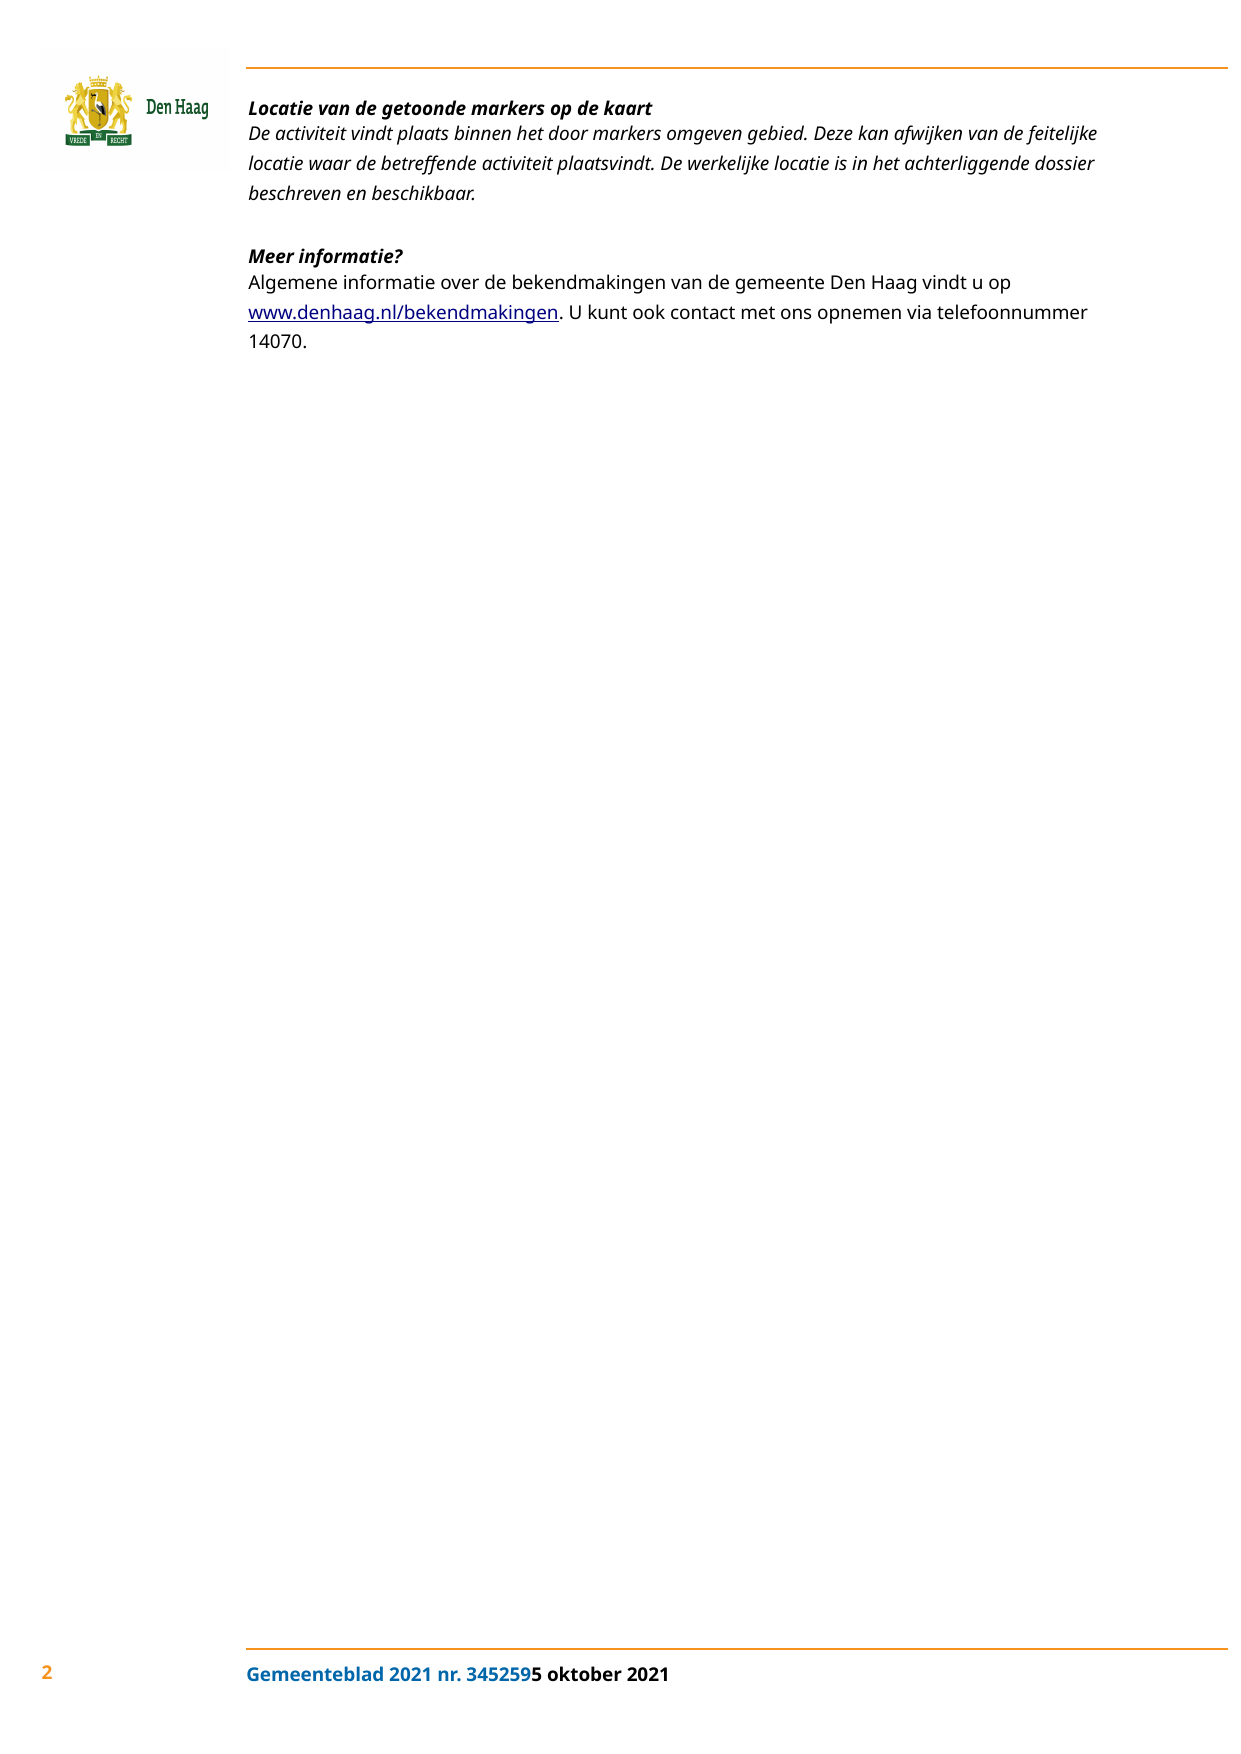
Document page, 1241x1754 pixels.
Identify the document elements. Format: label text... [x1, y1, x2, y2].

text Meer informatie? [248, 244, 1152, 269]
text Locatie van de getoonde markers op de kaart [248, 95, 1152, 121]
text De activiteit vindt plaats binnen het door markers omgeven gebied. Deze kan afwijken van de feitelijke locatie waar de betreffende activiteit plaatsvindt. De werkelijke locatie is in het achterliggende dossier beschreven en beschikbaar. [248, 121, 1152, 205]
picture [41, 47, 231, 172]
text Algemene informatie over de bekendmakingen van de gemeente Den Haag vindt u op www.denhaag.nl/bekendmakingen. U kunt ook contact met ons opnemen via telefoonnummer 14070. [248, 269, 1152, 354]
